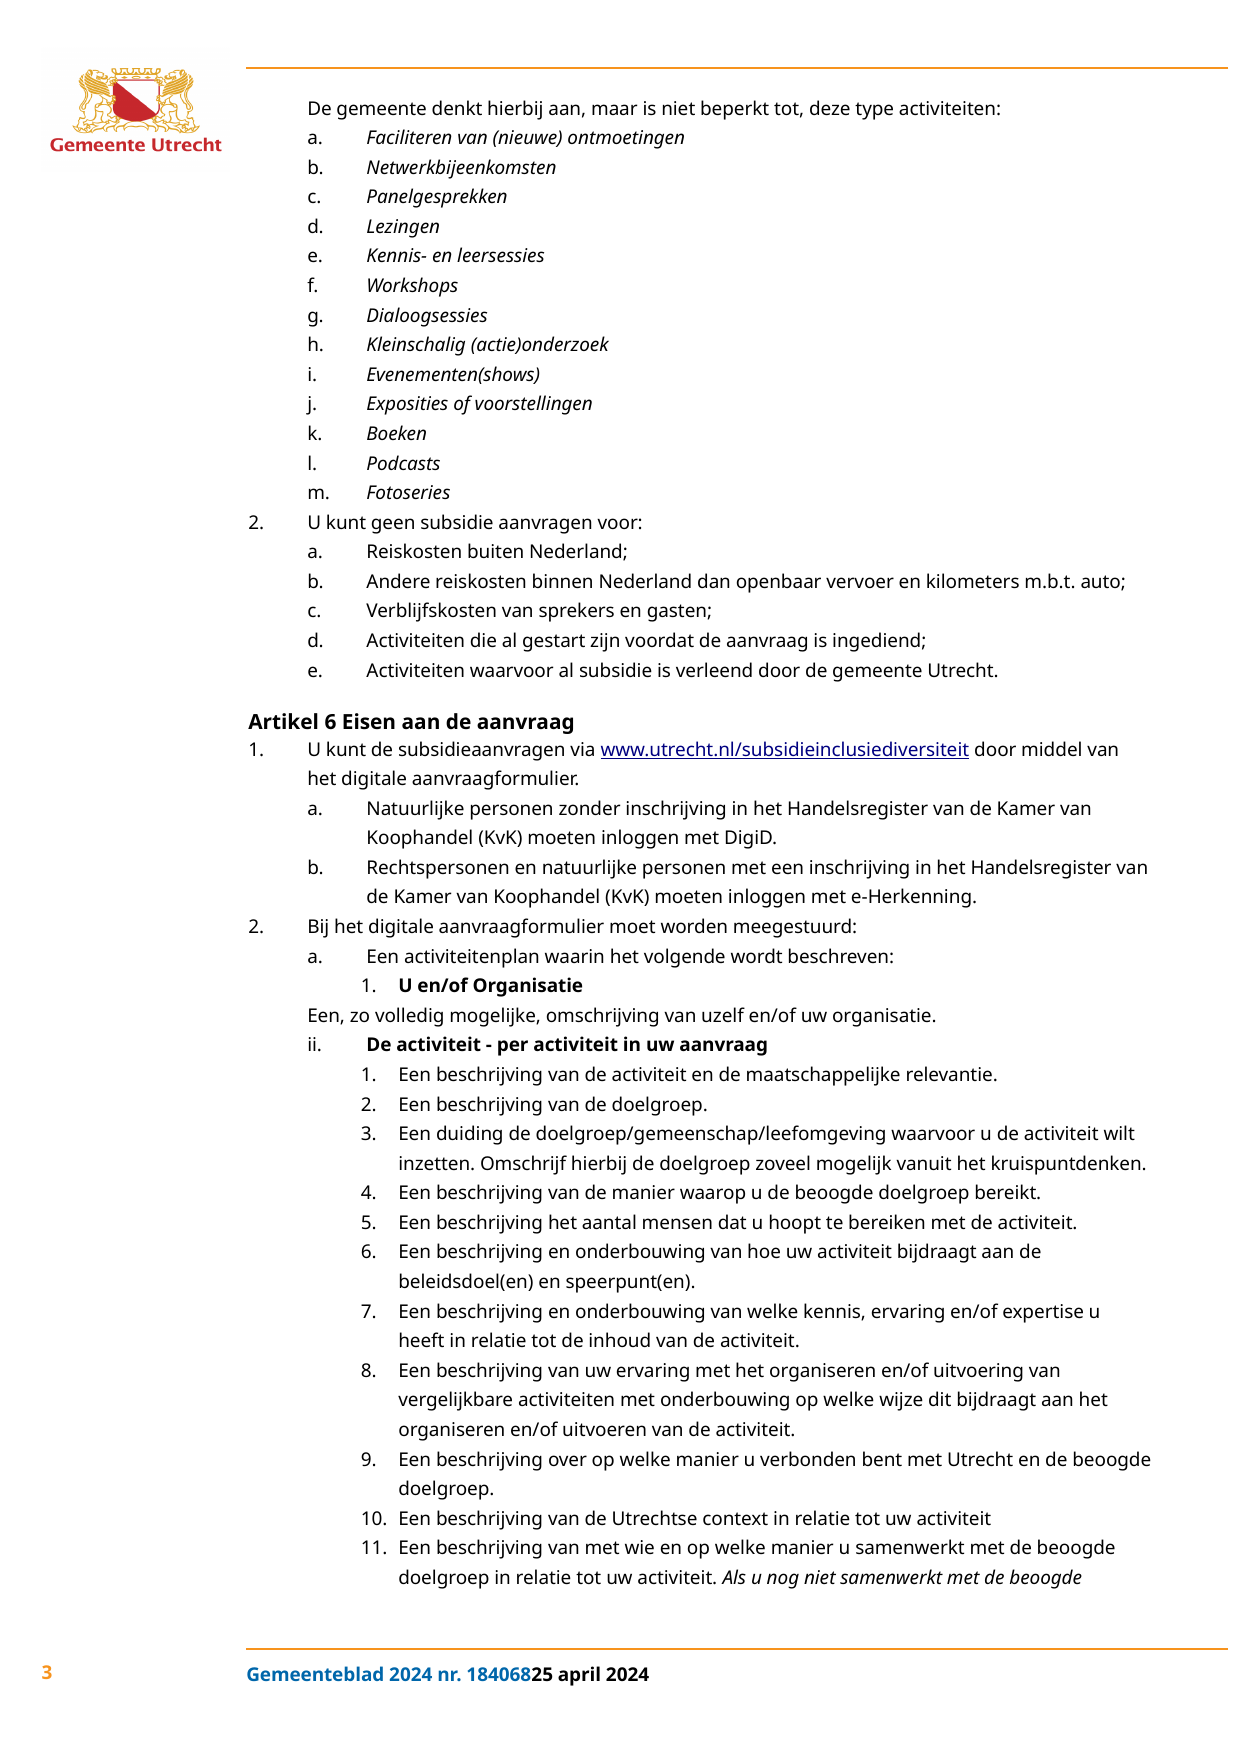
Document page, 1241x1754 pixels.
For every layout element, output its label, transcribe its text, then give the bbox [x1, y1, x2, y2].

list Activiteiten die al gestart zijn voordat de aanvraag is ingediend; [307, 627, 1152, 653]
list U en/of Organisatie [361, 972, 1152, 998]
list De activiteit - per activiteit in uw aanvraag [307, 1032, 1152, 1057]
list Podcasts [307, 450, 1152, 476]
list Activiteiten waarvoor al subsidie is verleend door de gemeente Utrecht. [307, 657, 1152, 683]
list Een beschrijving en onderbouwing van welke kennis, ervaring en/of expertise u heeft in relatie tot de inhoud van de activiteit. [361, 1298, 1152, 1353]
list Een beschrijving en onderbouwing van hoe uw activiteit bijdraagt aan de beleidsdoel(en) en speerpunt(en). [361, 1239, 1152, 1294]
list Exposities of voorstellingen [307, 391, 1152, 416]
list De gemeente denkt hierbij aan, maar is niet beperkt tot, deze type activiteiten: [248, 95, 1152, 121]
list Een beschrijving het aantal mensen dat u hoopt te bereiken met de activiteit. [361, 1209, 1152, 1235]
list Een duiding de doelgroep/gemeenschap/leefomgeving waarvoor u de activiteit wilt inzetten. Omschrijf hierbij de doelgroep zoveel mogelijk vanuit het kruispuntdenken. [361, 1120, 1152, 1176]
list Netwerkbijeenkomsten [307, 154, 1152, 180]
text Artikel 6 Eisen aan de aanvraag [248, 707, 1152, 736]
list Bij het digitale aanvraagformulier moet worden meegestuurd: [248, 913, 1152, 939]
list Kleinschalig (actie)onderzoek [307, 331, 1152, 357]
list Een beschrijving van de manier waarop u de beoogde doelgroep bereikt. [361, 1179, 1152, 1205]
list Evenementen(shows) [307, 361, 1152, 387]
list Een beschrijving van de activiteit en de maatschappelijke relevantie. [361, 1061, 1152, 1087]
list Kennis- en leersessies [307, 243, 1152, 268]
list Een beschrijving van met wie en op welke manier u samenwerkt met de beoogde doelgroep in relatie tot uw activiteit. Als u nog niet samenwerkt met de beoogde [361, 1534, 1152, 1590]
list Dialoogsessies [307, 302, 1152, 328]
list Een, zo volledig mogelijke, omschrijving van uzelf en/of uw organisatie. [248, 1002, 1152, 1028]
list Reiskosten buiten Nederland; [307, 538, 1152, 564]
list Panelgesprekken [307, 183, 1152, 209]
picture [41, 47, 231, 172]
list Lezingen [307, 213, 1152, 239]
list Andere reiskosten binnen Nederland dan openbaar vervoer en kilometers m.b.t. auto; [307, 568, 1152, 594]
list U kunt de subsidieaanvragen via www.utrecht.nl/subsidieinclusiediversiteit door middel van het digitale aanvraagformulier. [248, 736, 1152, 791]
list Een activiteitenplan waarin het volgende wordt beschreven: [307, 943, 1152, 968]
list Fotoseries [307, 479, 1152, 505]
list U kunt geen subsidie aanvragen voor: [248, 509, 1152, 535]
list Een beschrijving van de Utrechtse context in relatie tot uw activiteit [361, 1505, 1152, 1531]
list Workshops [307, 272, 1152, 298]
list Een beschrijving van de doelgroep. [361, 1091, 1152, 1116]
list Een beschrijving over op welke manier u verbonden bent met Utrecht en de beoogde doelgroep. [361, 1446, 1152, 1501]
list Boeken [307, 420, 1152, 446]
list Een beschrijving van uw ervaring met het organiseren en/of uitvoering van vergelijkbare activiteiten met onderbouwing op welke wijze dit bijdraagt aan het organiseren en/of uitvoeren van de activiteit. [361, 1357, 1152, 1442]
list Natuurlijke personen zonder inschrijving in het Handelsregister van de Kamer van Koophandel (KvK) moeten inloggen met DigiD. [307, 795, 1152, 850]
list Rechtspersonen en natuurlijke personen met een inschrijving in het Handelsregister van de Kamer van Koophandel (KvK) moeten inloggen met e-Herkenning. [307, 854, 1152, 909]
list Faciliteren van (nieuwe) ontmoetingen [307, 124, 1152, 150]
list Verblijfskosten van sprekers en gasten; [307, 598, 1152, 623]
